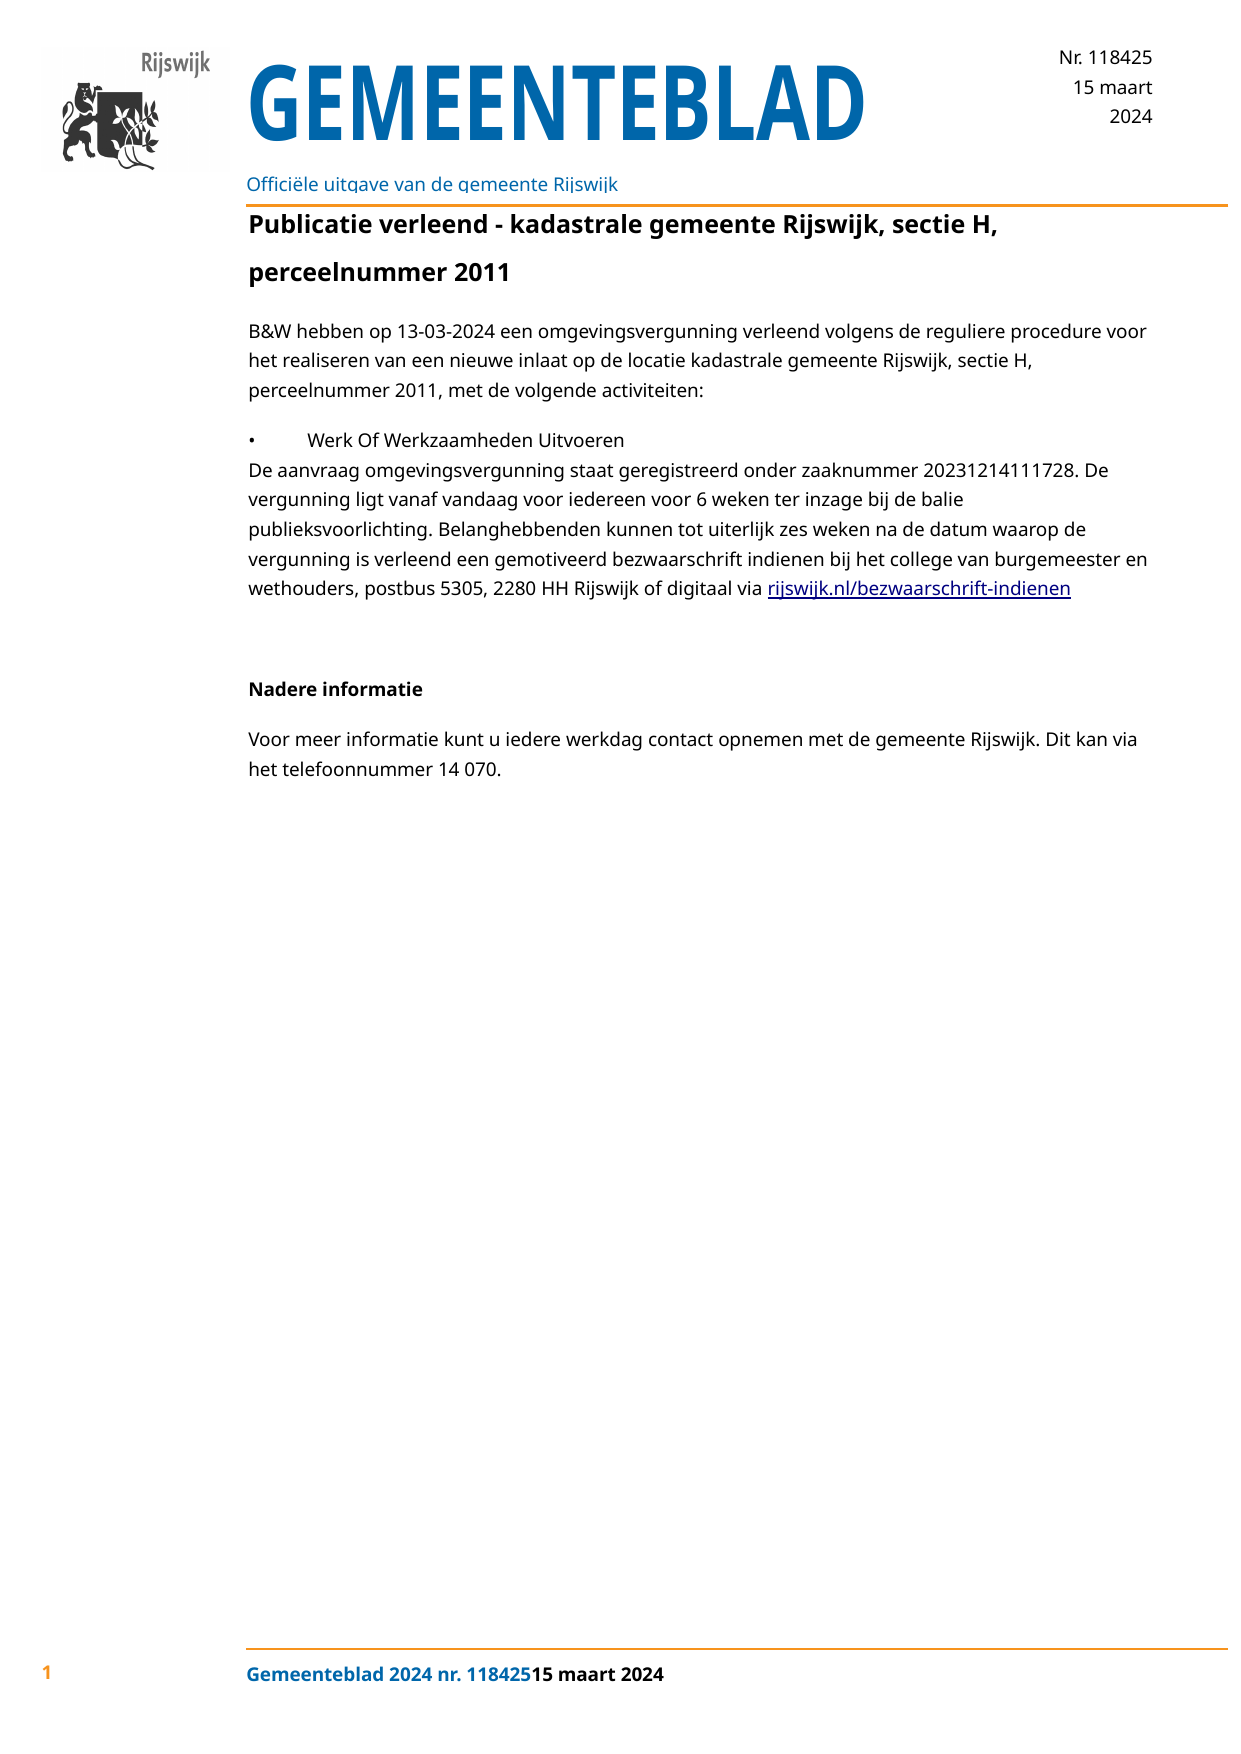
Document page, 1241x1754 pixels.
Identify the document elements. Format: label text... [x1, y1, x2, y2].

text Publicatie verleend - kadastrale gemeente Rijswijk, sectie H, perceelnummer 2011 [248, 207, 1152, 288]
list Werk Of Werkzaamheden Uitvoeren [248, 427, 1152, 453]
text Nadere informatie [248, 676, 1152, 702]
text Voor meer informatie kunt u iedere werkdag contact opnemen met de gemeente Rijswijk. Dit kan via het telefoonnummer 14 070. [248, 727, 1152, 782]
text B&W hebben op 13-03-2024 een omgevingsvergunning verleend volgens de reguliere procedure voor het realiseren van een nieuwe inlaat op de locatie kadastrale gemeente Rijswijk, sectie H, perceelnummer 2011, met de volgende activiteiten: [248, 318, 1152, 403]
picture [41, 47, 231, 172]
text De aanvraag omgevingsvergunning staat geregistreerd onder zaaknummer 20231214111728. De vergunning ligt vanaf vandaag voor iedereen voor 6 weken ter inzage bij de balie publieksvoorlichting. Belanghebbenden kunnen tot uiterlijk zes weken na de datum waarop de vergunning is verleend een gemotiveerd bezwaarschrift indienen bij het college van burgemeester en wethouders, postbus 5305, 2280 HH Rijswijk of digitaal via rijswijk.nl/bezwaarschrift-indienen [248, 457, 1152, 601]
